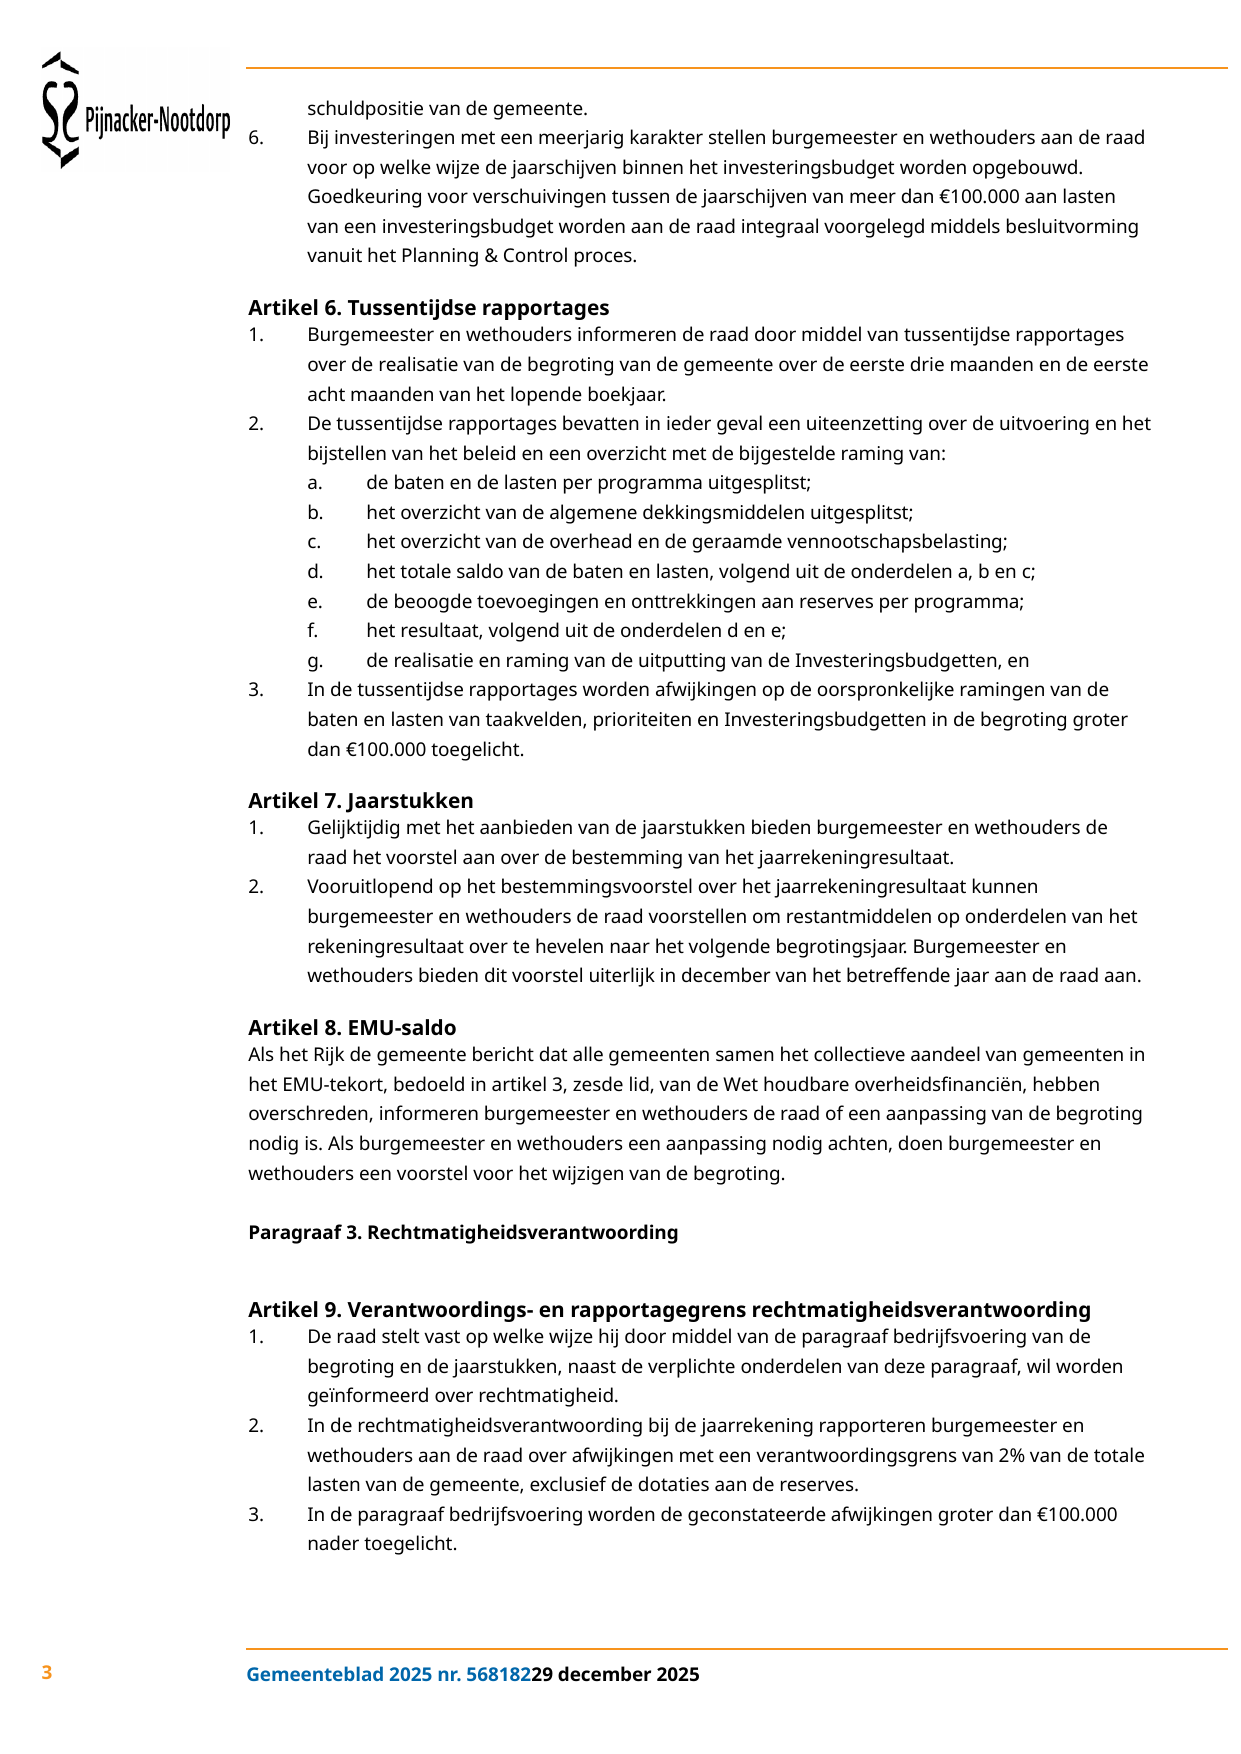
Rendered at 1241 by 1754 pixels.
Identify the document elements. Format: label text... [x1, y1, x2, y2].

text Paragraaf 3. Rechtmatigheidsverantwoording [248, 1219, 1152, 1244]
text Als het Rijk de gemeente bericht dat alle gemeenten samen het collectieve aandeel van gemeenten in het EMU-tekort, bedoeld in artikel 3, zesde lid, van de Wet houdbare overheidsfinanciën, hebben overschreden, informeren burgemeester en wethouders de raad of een aanpassing van de begroting nodig is. Als burgemeester en wethouders een aanpassing nodig achten, doen burgemeester en wethouders een voorstel voor het wijzigen van de begroting. [248, 1041, 1152, 1185]
list De tussentijdse rapportages bevatten in ieder geval een uiteenzetting over de uitvoering en het bijstellen van het beleid en een overzicht met de bijgestelde raming van: [248, 410, 1152, 466]
list de beoogde toevoegingen en onttrekkingen aan reserves per programma; [307, 588, 1152, 613]
text Artikel 9. Verantwoordings- en rapportagegrens rechtmatigheidsverantwoording [248, 1295, 1152, 1323]
picture [41, 47, 231, 172]
list Bij investeringen met een meerjarig karakter stellen burgemeester en wethouders aan de raad voor op welke wijze de jaarschijven binnen het investeringsbudget worden opgebouwd. Goedkeuring voor verschuivingen tussen de jaarschijven van meer dan €100.000 aan lasten van een investeringsbudget worden aan de raad integraal voorgelegd middels besluitvorming vanuit het Planning & Control proces. [248, 124, 1152, 268]
list de realisatie en raming van de uitputting van de Investeringsbudgetten, en [307, 647, 1152, 673]
list In de paragraaf bedrijfsvoering worden de geconstateerde afwijkingen groter dan €100.000 nader toegelicht. [248, 1501, 1152, 1556]
list Gelijktijdig met het aanbieden van de jaarstukken bieden burgemeester en wethouders de raad het voorstel aan over de bestemming van het jaarrekeningresultaat. [248, 814, 1152, 870]
list In de tussentijdse rapportages worden afwijkingen op de oorspronkelijke ramingen van de baten en lasten van taakvelden, prioriteiten en Investeringsbudgetten in de begroting groter dan €100.000 toegelicht. [248, 677, 1152, 761]
text Artikel 6. Tussentijdse rapportages [248, 293, 1152, 322]
list schuldpositie van de gemeente. [248, 95, 1152, 121]
list het overzicht van de algemene dekkingsmiddelen uitgesplitst; [307, 499, 1152, 525]
list de baten en de lasten per programma uitgesplitst; [307, 469, 1152, 495]
text Artikel 8. EMU-saldo [248, 1013, 1152, 1041]
list In de rechtmatigheidsverantwoording bij de jaarrekening rapporteren burgemeester en wethouders aan de raad over afwijkingen met een verantwoordingsgrens van 2% van de totale lasten van de gemeente, exclusief de dotaties aan de reserves. [248, 1412, 1152, 1497]
list het totale saldo van de baten en lasten, volgend uit de onderdelen a, b en c; [307, 558, 1152, 584]
list het resultaat, volgend uit de onderdelen d en e; [307, 617, 1152, 643]
text Artikel 7. Jaarstukken [248, 786, 1152, 814]
list Burgemeester en wethouders informeren de raad door middel van tussentijdse rapportages over de realisatie van de begroting van de gemeente over de eerste drie maanden en de eerste acht maanden van het lopende boekjaar. [248, 322, 1152, 406]
list Vooruitlopend op het bestemmingsvoorstel over het jaarrekeningresultaat kunnen burgemeester en wethouders de raad voorstellen om restantmiddelen op onderdelen van het rekeningresultaat over te hevelen naar het volgende begrotingsjaar. Burgemeester en wethouders bieden dit voorstel uiterlijk in december van het betreffende jaar aan de raad aan. [248, 874, 1152, 988]
list De raad stelt vast op welke wijze hij door middel van de paragraaf bedrijfsvoering van de begroting en de jaarstukken, naast de verplichte onderdelen van deze paragraaf, wil worden geïnformeerd over rechtmatigheid. [248, 1323, 1152, 1408]
list het overzicht van de overhead en de geraamde vennootschapsbelasting; [307, 529, 1152, 554]
